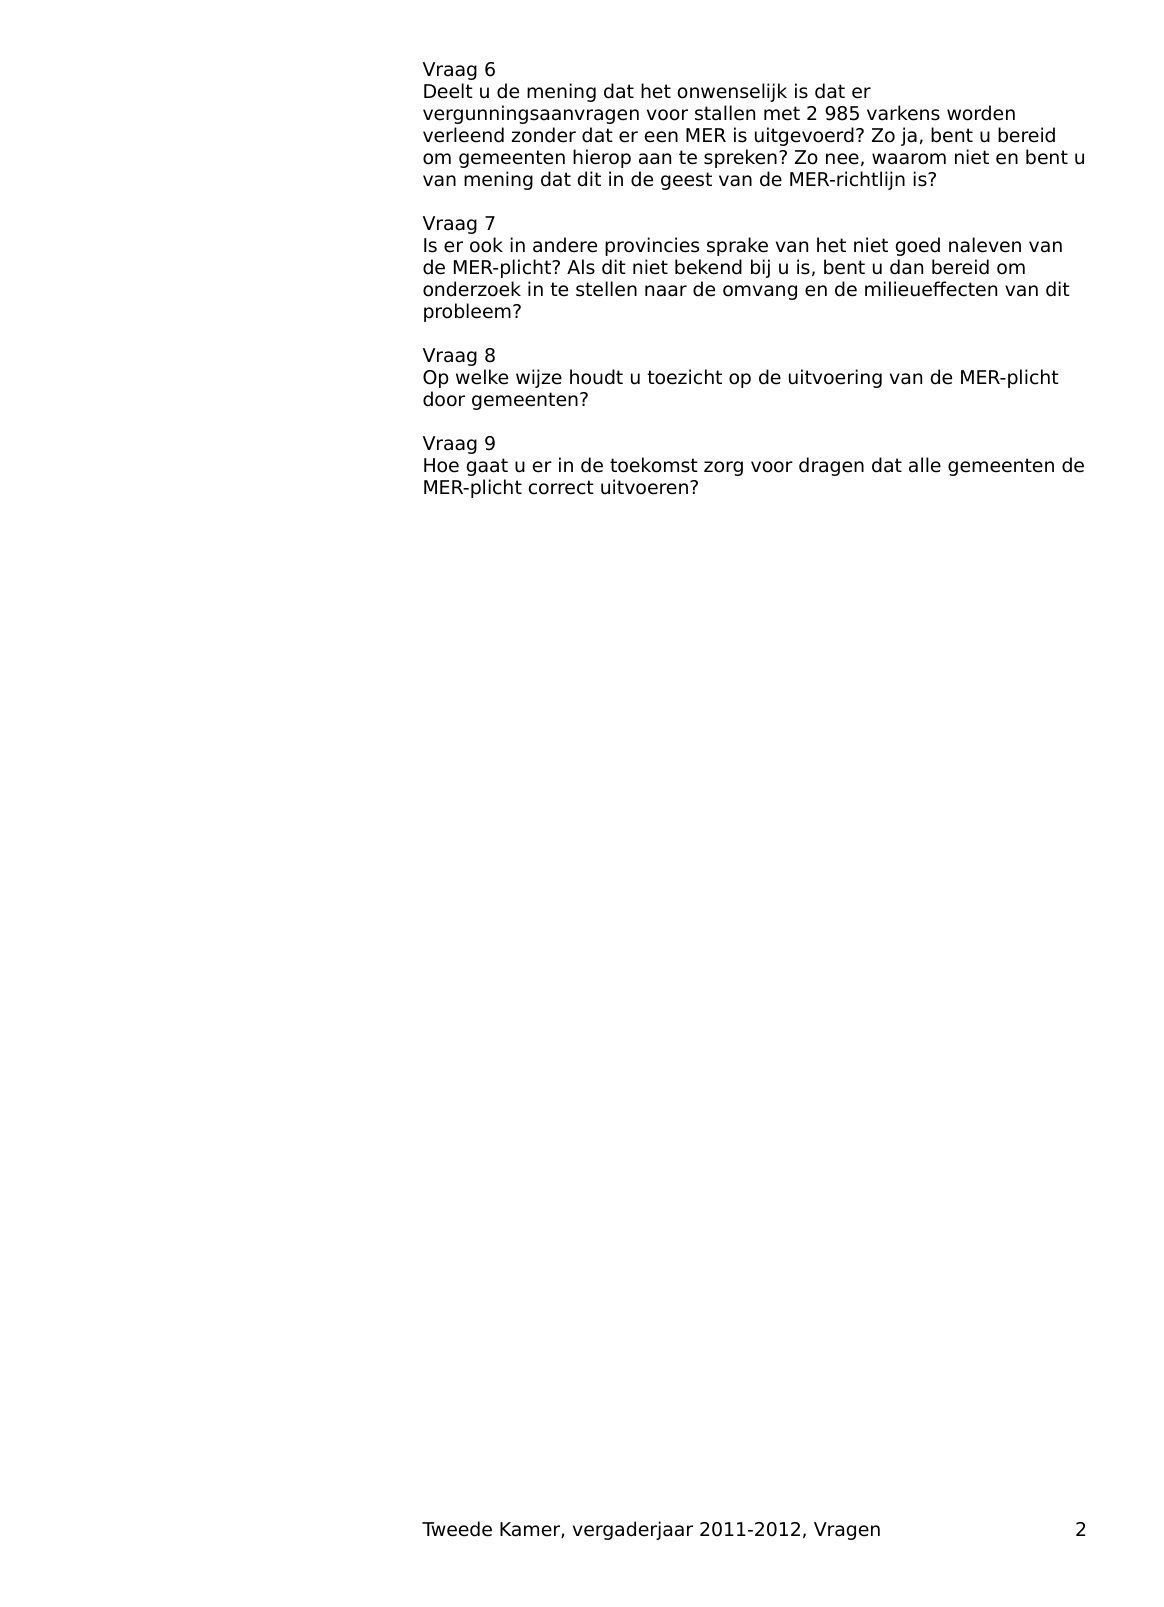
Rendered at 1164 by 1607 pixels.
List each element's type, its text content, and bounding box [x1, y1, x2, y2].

text Vraag 7 [422, 213, 1087, 235]
text Is er ook in andere provincies sprake van het niet goed naleven van de MER-plicht? Als dit niet bekend bij u is, bent u dan bereid om onderzoek in te stellen naar de omvang en de milieueffecten van dit probleem? [422, 235, 1087, 323]
text Vraag 9 [422, 433, 1087, 455]
text Hoe gaat u er in de toekomst zorg voor dragen dat alle gemeenten de MER-plicht correct uitvoeren? [422, 455, 1087, 499]
text Deelt u de mening dat het onwenselijk is dat er vergunningsaanvragen voor stallen met 2 985 varkens worden verleend zonder dat er een MER is uitgevoerd? Zo ja, bent u bereid om gemeenten hierop aan te spreken? Zo nee, waarom niet en bent u van mening dat dit in de geest van de MER-richtlijn is? [422, 81, 1087, 191]
text Vraag 8 [422, 345, 1087, 367]
text Vraag 6 [422, 59, 1087, 81]
text Op welke wijze houdt u toezicht op de uitvoering van de MER-plicht door gemeenten? [422, 367, 1087, 411]
